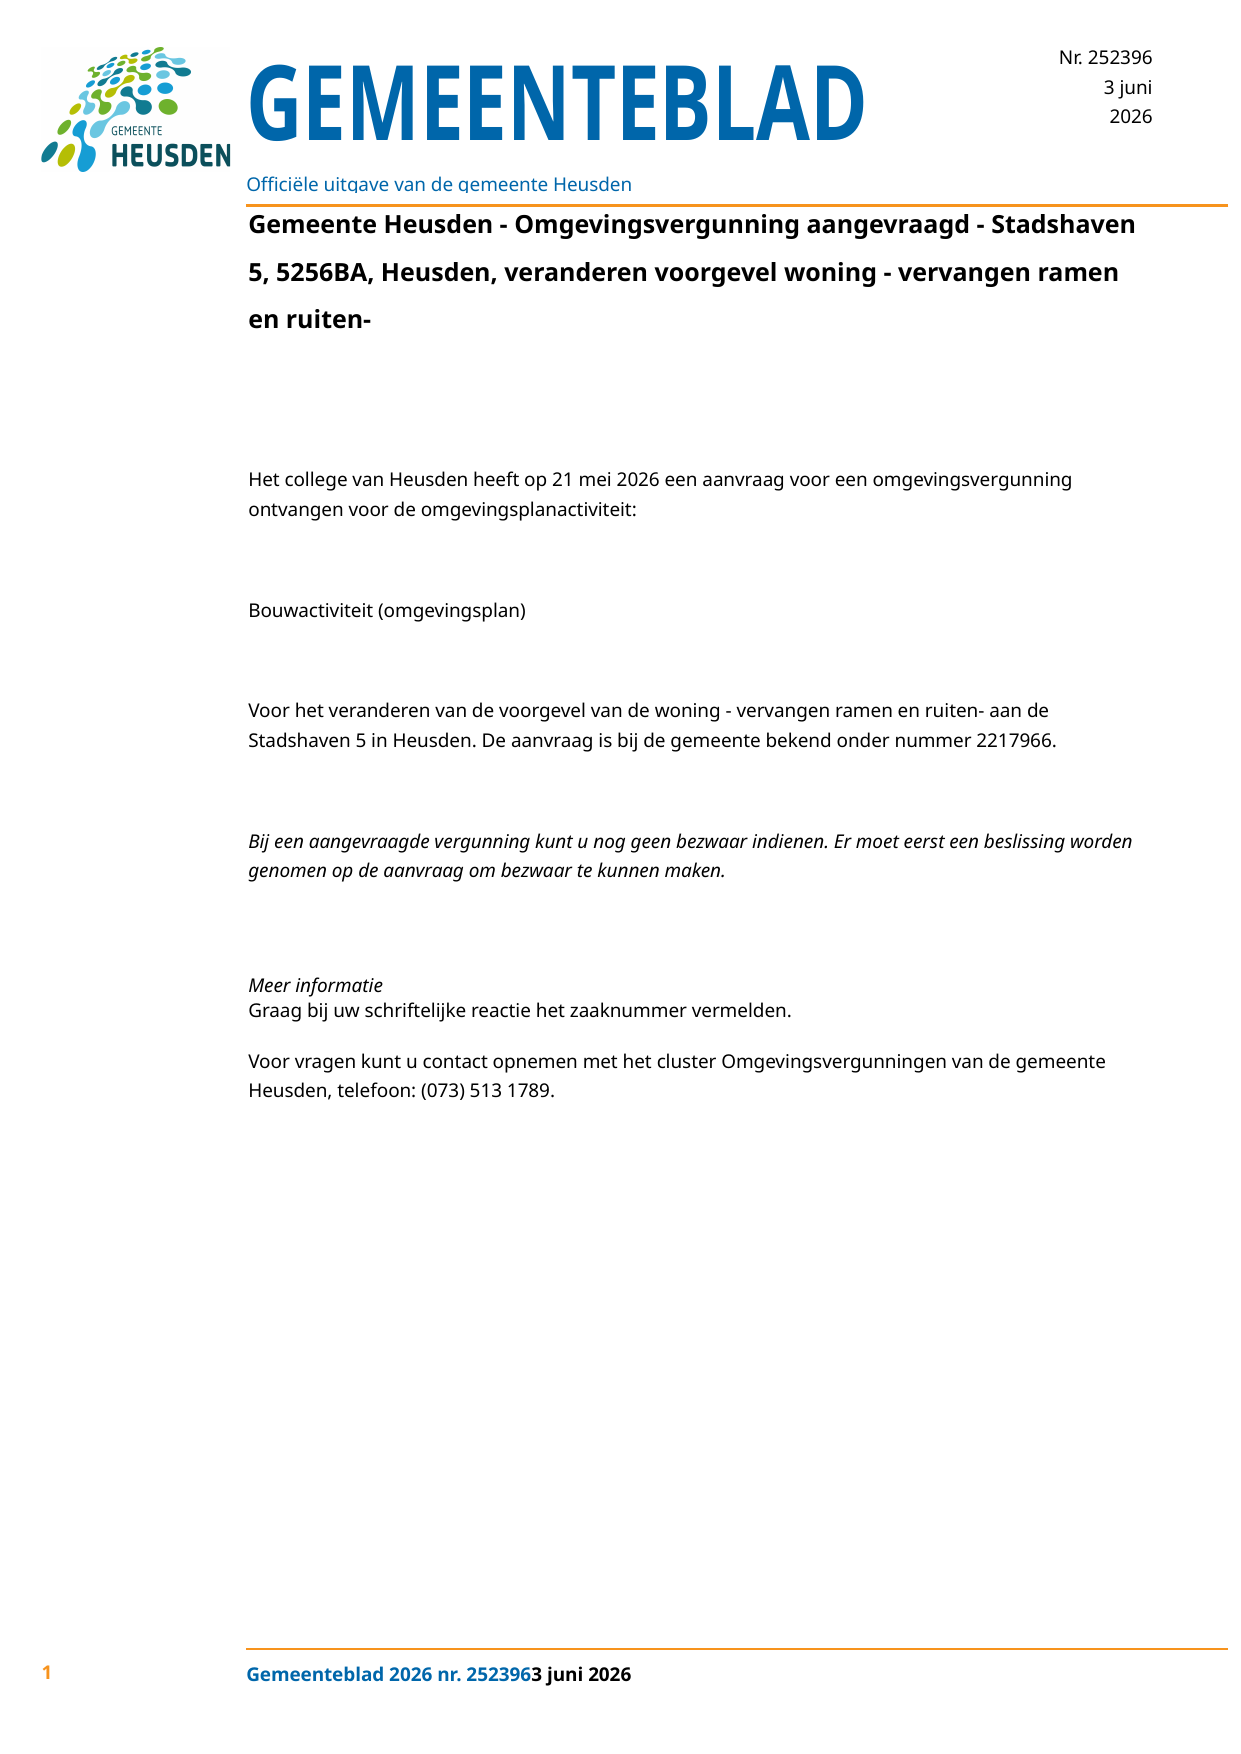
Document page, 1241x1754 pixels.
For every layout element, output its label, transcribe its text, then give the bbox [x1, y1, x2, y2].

text Meer informatie [248, 972, 1152, 998]
text Voor het veranderen van de voorgevel van de woning - vervangen ramen en ruiten- aan de Stadshaven 5 in Heusden. De aanvraag is bij de gemeente bekend onder nummer 2217966. [248, 698, 1152, 753]
picture [41, 47, 231, 172]
text Bouwactiviteit (omgevingsplan) [248, 597, 1152, 622]
text Het college van Heusden heeft op 21 mei 2026 een aanvraag voor een omgevingsvergunning ontvangen voor de omgevingsplanactiviteit: [248, 466, 1152, 522]
text Bij een aangevraagde vergunning kunt u nog geen bezwaar indienen. Er moet eerst een beslissing worden genomen op de aanvraag om bezwaar te kunnen maken. [248, 828, 1152, 883]
text Voor vragen kunt u contact opnemen met het cluster Omgevingsvergunningen van de gemeente Heusden, telefoon: (073) 513 1789. [248, 1048, 1152, 1103]
text Graag bij uw schriftelijke reactie het zaaknummer vermelden. [248, 998, 1152, 1023]
text Gemeente Heusden - Omgevingsvergunning aangevraagd - Stadshaven 5, 5256BA, Heusden, veranderen voorgevel woning - vervangen ramen en ruiten- [248, 207, 1152, 336]
